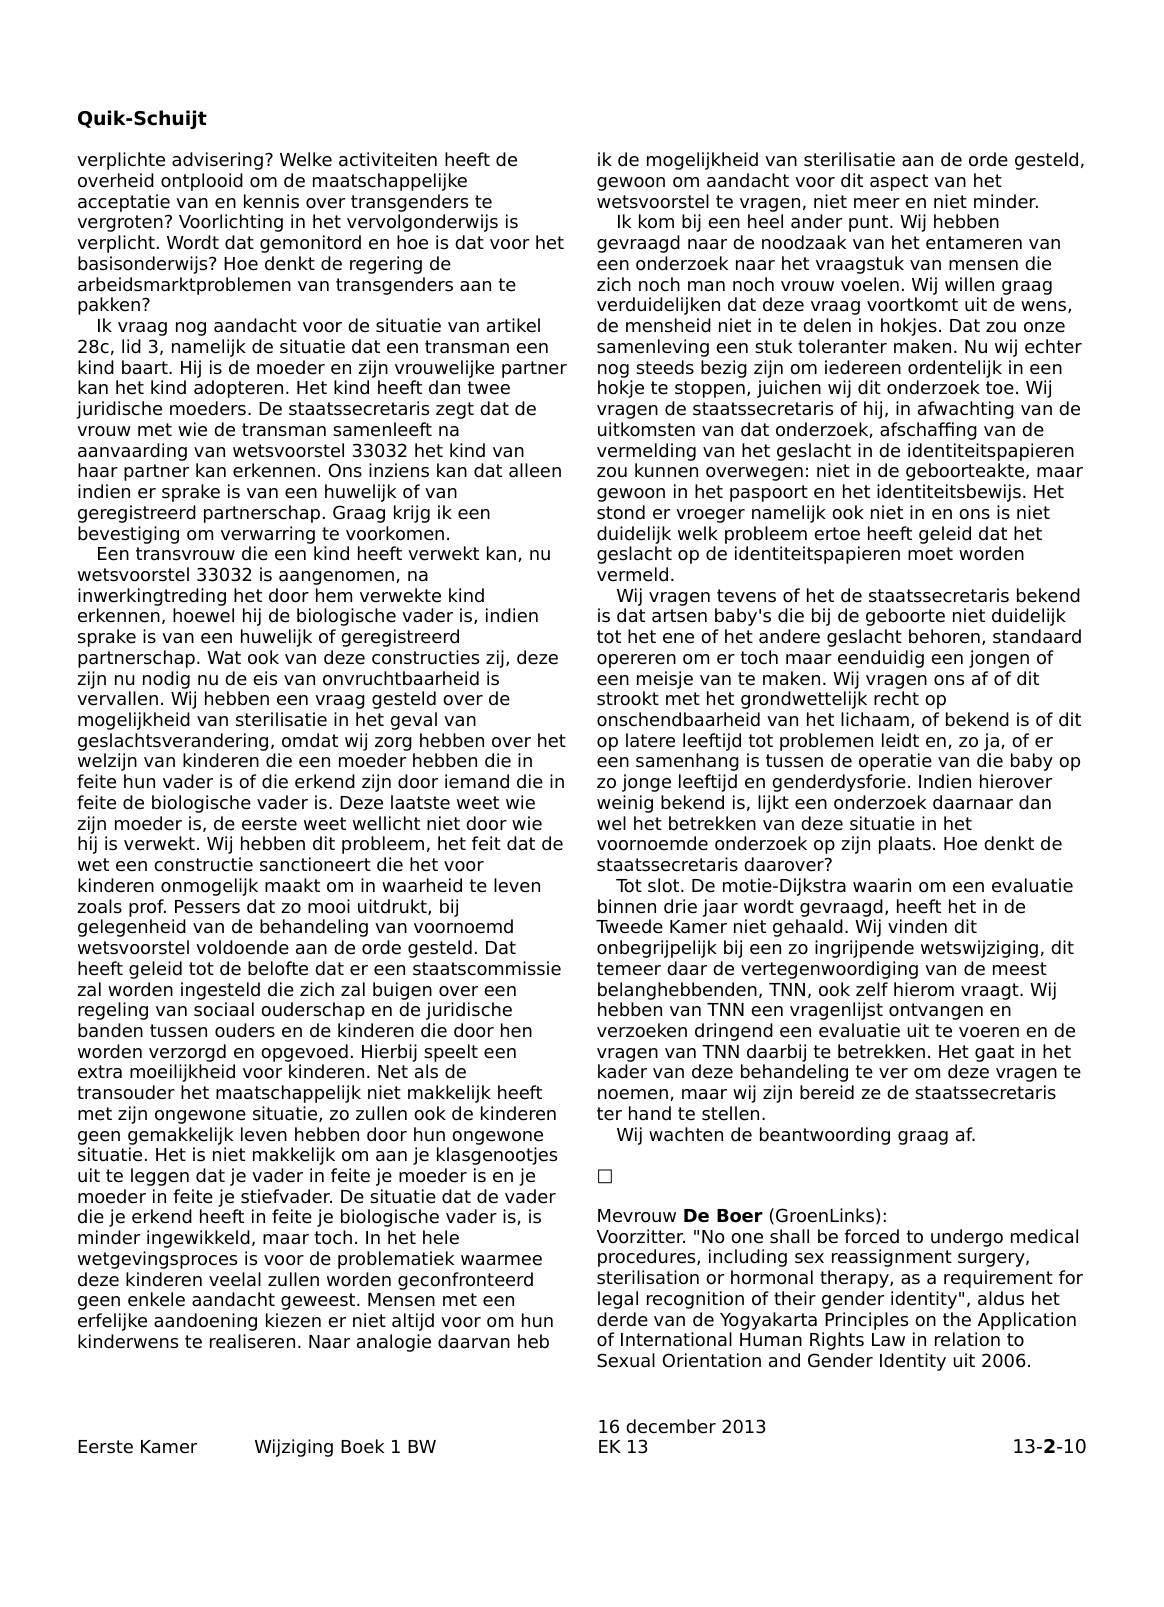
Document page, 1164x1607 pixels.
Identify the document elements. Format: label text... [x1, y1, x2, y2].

text Ik vraag nog aandacht voor de situatie van artikel 28c, lid 3, namelijk de situatie dat een transman een kind baart. Hij is de moeder en zijn vrouwelijke partner kan het kind adopteren. Het kind heeft dan twee juridische moeders. De staatssecretaris zegt dat de vrouw met wie de transman samenleeft na aanvaarding van wetsvoorstel 33032 het kind van haar partner kan erkennen. Ons inziens kan dat alleen indien er sprake is van een huwelijk of van geregistreerd partnerschap. Graag krijg ik een bevestiging om verwarring te voorkomen. [77, 316, 567, 544]
text Een transvrouw die een kind heeft verwekt kan, nu wetsvoorstel 33032 is aangenomen, na inwerkingtreding het door hem verwekte kind erkennen, hoewel hij de biologische vader is, indien sprake is van een huwelijk of geregistreerd partnerschap. Wat ook van deze constructies zij, deze zijn nu nodig nu de eis van onvruchtbaarheid is vervallen. Wij hebben een vraag gesteld over de mogelijkheid van sterilisatie in het geval van geslachtsverandering, omdat wij zorg hebben over het welzijn van kinderen die een moeder hebben die in feite hun vader is of die erkend zijn door iemand die in feite de biologische vader is. Deze laatste weet wie zijn moeder is, de eerste weet wellicht niet door wie hij is verwekt. Wij hebben dit probleem, het feit dat de wet een constructie sanctioneert die het voor kinderen onmogelijk maakt om in waarheid te leven zoals prof. Pessers dat zo mooi uitdrukt, bij gelegenheid van de behandeling van voornoemd wetsvoorstel voldoende aan de orde gesteld. Dat heeft geleid tot de belofte dat er een staatscommissie zal worden ingesteld die zich zal buigen over een regeling van sociaal ouderschap en de juridische banden tussen ouders en de kinderen die door hen worden verzorgd en opgevoed. Hierbij speelt een extra moeilijkheid voor kinderen. Net als de transouder het maatschappelijk niet makkelijk heeft met zijn ongewone situatie, zo zullen ook de kinderen geen gemakkelijk leven hebben door hun ongewone situatie. Het is niet makkelijk om aan je klasgenootjes uit te leggen dat je vader in feite je moeder is en je moeder in feite je stiefvader. De situatie dat de vader die je erkend heeft in feite je biologische vader is, is minder ingewikkeld, maar toch. In het hele wetgevingsproces is voor de problematiek waarmee deze kinderen veelal zullen worden geconfronteerd geen enkele aandacht geweest. Mensen met een erfelijke aandoening kiezen er niet altijd voor om hun kinderwens te realiseren. Naar analogie daarvan heb [77, 544, 567, 1352]
text Wij wachten de beantwoording graag af. [596, 1124, 1087, 1145]
text Tot slot. De motie-Dijkstra waarin om een evaluatie binnen drie jaar wordt gevraagd, heeft het in de Tweede Kamer niet gehaald. Wij vinden dit onbegrijpelijk bij een zo ingrijpende wetswijziging, dit temeer daar de vertegenwoordiging van de meest belanghebbenden, TNN, ook zelf hierom vraagt. Wij hebben van TNN een vragenlijst ontvangen en verzoeken dringend een evaluatie uit te voeren en de vragen van TNN daarbij te betrekken. Het gaat in het kader van deze behandeling te ver om deze vragen te noemen, maar wij zijn bereid ze de staatssecretaris ter hand te stellen. [596, 876, 1087, 1124]
text Mevrouw De Boer (GroenLinks): [596, 1206, 1087, 1227]
text verplichte advisering? Welke activiteiten heeft de overheid ontplooid om de maatschappelijke acceptatie van en kennis over transgenders te vergroten? Voorlichting in het vervolgonderwijs is verplicht. Wordt dat gemonitord en hoe is dat voor het basisonderwijs? Hoe denkt de regering de arbeidsmarktproblemen van transgenders aan te pakken? [77, 150, 567, 316]
text ik de mogelijkheid van sterilisatie aan de orde gesteld, gewoon om aandacht voor dit aspect van het wetsvoorstel te vragen, niet meer en niet minder. [596, 150, 1087, 212]
text □ [596, 1165, 1087, 1186]
text Wij vragen tevens of het de staatssecretaris bekend is dat artsen baby's die bij de geboorte niet duidelijk tot het ene of het andere geslacht behoren, standaard opereren om er toch maar eenduidig een jongen of een meisje van te maken. Wij vragen ons af of dit strookt met het grondwettelijk recht op onschendbaarheid van het lichaam, of bekend is of dit op latere leeftijd tot problemen leidt en, zo ja, of er een samenhang is tussen de operatie van die baby op zo jonge leeftijd en genderdysforie. Indien hierover weinig bekend is, lijkt een onderzoek daarnaar dan wel het betrekken van deze situatie in het voornoemde onderzoek op zijn plaats. Hoe denkt de staatssecretaris daarover? [596, 586, 1087, 876]
text Ik kom bij een heel ander punt. Wij hebben gevraagd naar de noodzaak van het entameren van een onderzoek naar het vraagstuk van mensen die zich noch man noch vrouw voelen. Wij willen graag verduidelijken dat deze vraag voortkomt uit de wens, de mensheid niet in te delen in hokjes. Dat zou onze samenleving een stuk toleranter maken. Nu wij echter nog steeds bezig zijn om iedereen ordentelijk in een hokje te stoppen, juichen wij dit onderzoek toe. Wij vragen de staatssecretaris of hij, in afwachting van de uitkomsten van dat onderzoek, afschaffing van de vermelding van het geslacht in de identiteitspapieren zou kunnen overwegen: niet in de geboorteakte, maar gewoon in het paspoort en het identiteitsbewijs. Het stond er vroeger namelijk ook niet in en ons is niet duidelijk welk probleem ertoe heeft geleid dat het geslacht op de identiteitspapieren moet worden vermeld. [596, 212, 1087, 586]
text Voorzitter. "No one shall be forced to undergo medical procedures, including sex reassignment surgery, sterilisation or hormonal therapy, as a requirement for legal recognition of their gender identity", aldus het derde van de Yogyakarta Principles on the Application of International Human Rights Law in relation to Sexual Orientation and Gender Identity uit 2006. [596, 1227, 1087, 1372]
